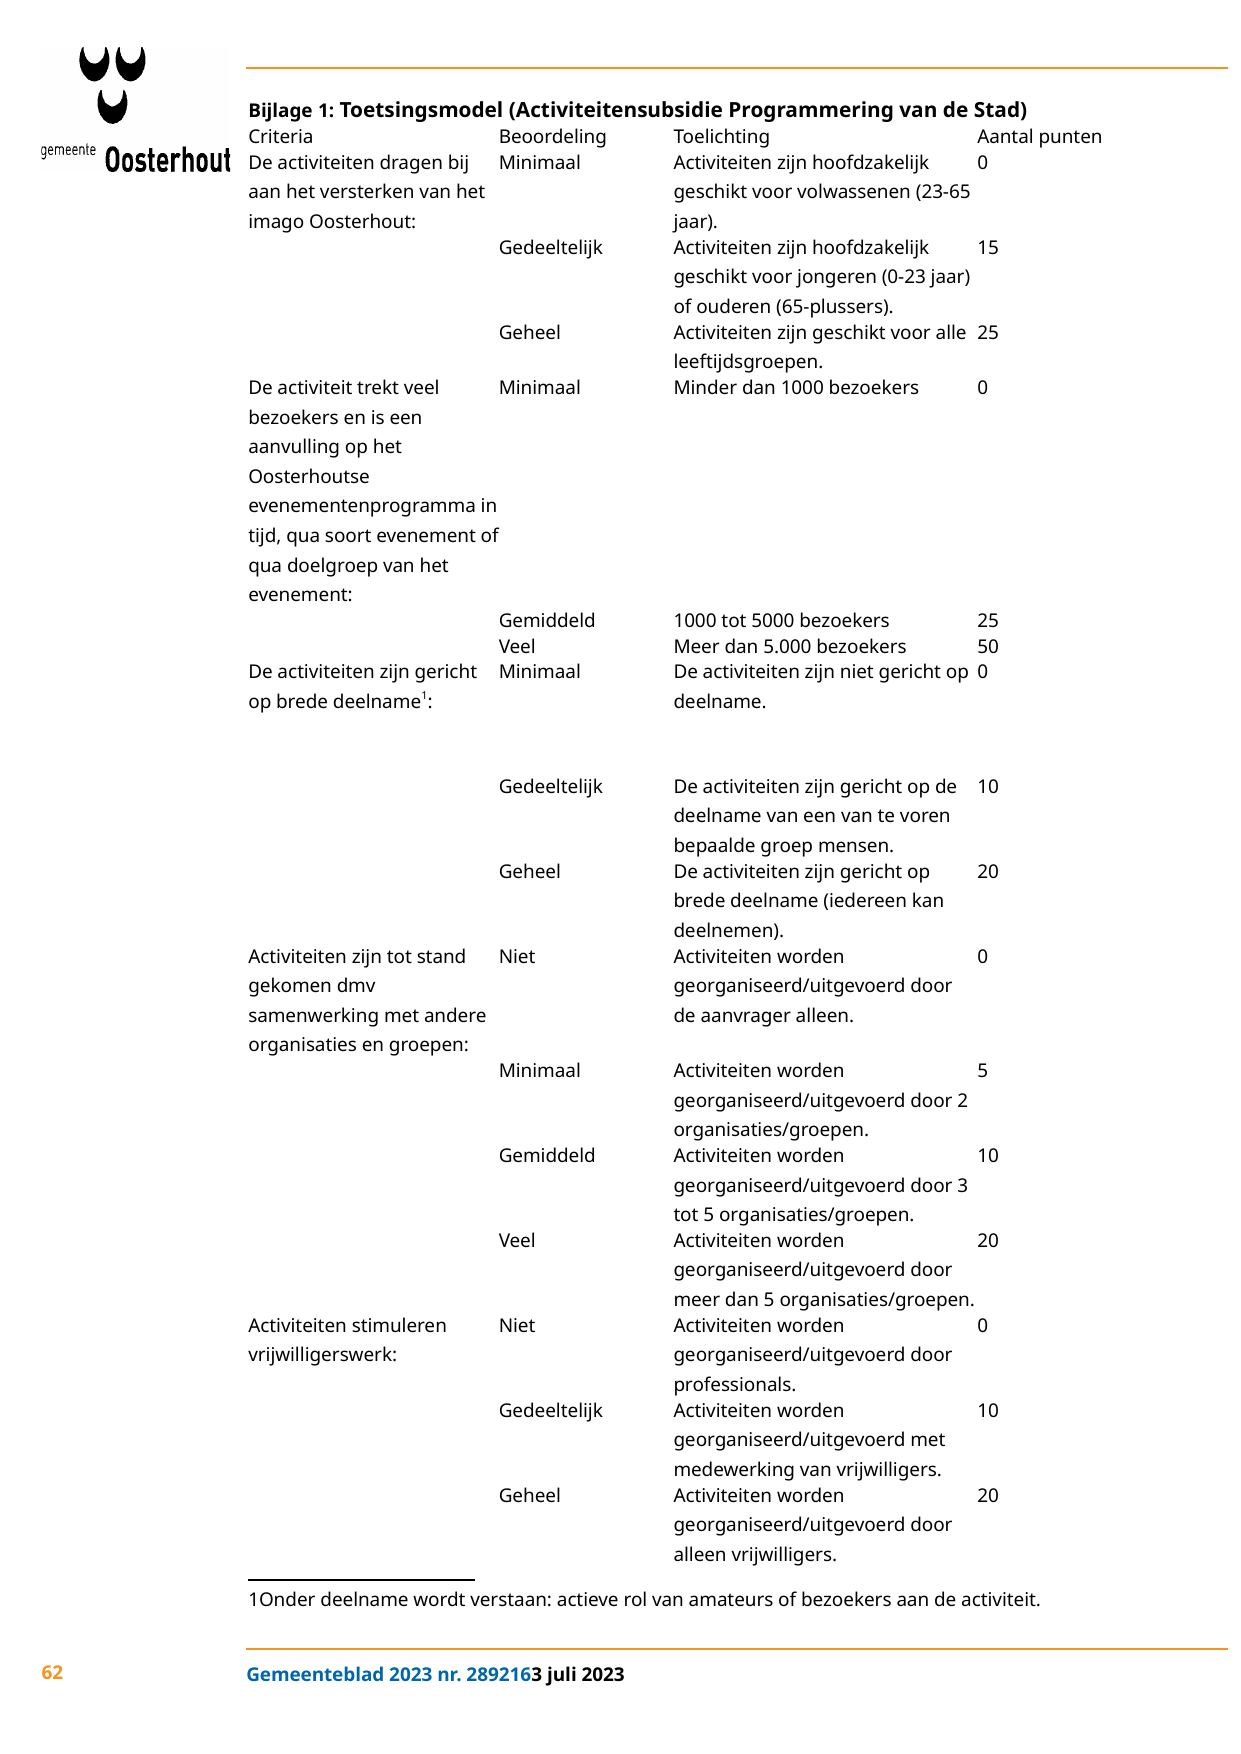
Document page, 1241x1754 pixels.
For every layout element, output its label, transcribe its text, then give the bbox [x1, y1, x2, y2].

table_cell Niet [499, 943, 673, 1057]
table_cell Activiteiten worden georganiseerd/uitgevoerd door meer dan 5 organisaties/groepen. [673, 1227, 977, 1312]
table_cell [248, 234, 498, 319]
table_cell 0 [977, 659, 1152, 773]
table_cell Geheel [499, 319, 673, 374]
table_header Beoordeling [499, 124, 673, 149]
table_cell 5 [977, 1057, 1152, 1142]
table_cell Minimaal [499, 1057, 673, 1142]
table_cell Geheel [499, 1482, 673, 1567]
table_cell De activiteiten zijn gericht op brede deelname (iedereen kan deelnemen). [673, 858, 977, 943]
table_cell [248, 1397, 498, 1482]
table_cell Veel [499, 633, 673, 658]
table_cell Activiteiten worden georganiseerd/uitgevoerd door professionals. [673, 1312, 977, 1397]
table_header Criteria [248, 124, 498, 149]
table_cell De activiteiten zijn gericht op brede deelname: [248, 659, 498, 773]
table_header Toelichting [673, 124, 977, 149]
table_cell Gedeeltelijk [499, 234, 673, 319]
table_cell 50 [977, 633, 1152, 658]
table_cell [248, 773, 498, 858]
table_cell Activiteiten zijn tot stand gekomen dmv samenwerking met andere organisaties en groepen: [248, 943, 498, 1057]
table_cell Activiteiten worden georganiseerd/uitgevoerd met medewerking van vrijwilligers. [673, 1397, 977, 1482]
table_cell 0 [977, 149, 1152, 234]
picture [41, 47, 231, 172]
table_cell Activiteiten worden georganiseerd/uitgevoerd door alleen vrijwilligers. [673, 1482, 977, 1567]
table_cell [248, 858, 498, 943]
table_cell De activiteiten dragen bij aan het versterken van het imago Oosterhout: [248, 149, 498, 234]
table_cell [248, 1142, 498, 1227]
table_cell [248, 607, 498, 633]
table_cell Minimaal [499, 149, 673, 234]
table_cell 15 [977, 234, 1152, 319]
table_cell Activiteiten worden georganiseerd/uitgevoerd door 3 tot 5 organisaties/groepen. [673, 1142, 977, 1227]
table_cell 0 [977, 374, 1152, 607]
table_cell Minimaal [499, 374, 673, 607]
table_cell Activiteiten worden georganiseerd/uitgevoerd door de aanvrager alleen. [673, 943, 977, 1057]
table_cell Veel [499, 1227, 673, 1312]
table_cell Gemiddeld [499, 607, 673, 633]
table_cell [248, 1482, 498, 1567]
table_cell 10 [977, 773, 1152, 858]
table_cell 25 [977, 607, 1152, 633]
table_cell 1000 tot 5000 bezoekers [673, 607, 977, 633]
table_cell Activiteiten zijn hoofdzakelijk geschikt voor jongeren (0-23 jaar) of ouderen (65-plussers). [673, 234, 977, 319]
table_cell 25 [977, 319, 1152, 374]
table_cell [248, 319, 498, 374]
table_cell Meer dan 5.000 bezoekers [673, 633, 977, 658]
table_cell Geheel [499, 858, 673, 943]
table_cell Activiteiten worden georganiseerd/uitgevoerd door 2 organisaties/groepen. [673, 1057, 977, 1142]
table_cell Minimaal [499, 659, 673, 773]
table_cell [248, 633, 498, 658]
table_cell [248, 1057, 498, 1142]
table_cell 0 [977, 1312, 1152, 1397]
table_cell De activiteiten zijn gericht op de deelname van een van te voren bepaalde groep mensen. [673, 773, 977, 858]
table_cell Activiteiten stimuleren vrijwilligerswerk: [248, 1312, 498, 1397]
table_cell Gedeeltelijk [499, 1397, 673, 1482]
table_cell Minder dan 1000 bezoekers [673, 374, 977, 607]
table_cell Gemiddeld [499, 1142, 673, 1227]
text Bijlage 1: Toetsingsmodel (Activiteitensubsidie Programmering van de Stad) [248, 95, 1152, 123]
table_header Aantal punten [977, 124, 1152, 149]
table_cell 20 [977, 1482, 1152, 1567]
table_cell De activiteit trekt veel bezoekers en is een aanvulling op het Oosterhoutse evenementenprogramma in tijd, qua soort evenement of qua doelgroep van het evenement: [248, 374, 498, 607]
table_cell 20 [977, 858, 1152, 943]
table_cell Activiteiten zijn hoofdzakelijk geschikt voor volwassenen (23-65 jaar). [673, 149, 977, 234]
table_cell Gedeeltelijk [499, 773, 673, 858]
table_cell [248, 1227, 498, 1312]
table_cell Activiteiten zijn geschikt voor alle leeftijdsgroepen. [673, 319, 977, 374]
table_cell De activiteiten zijn niet gericht op deelname. [673, 659, 977, 773]
table_cell Niet [499, 1312, 673, 1397]
table_cell 10 [977, 1142, 1152, 1227]
table_cell 20 [977, 1227, 1152, 1312]
table_cell 0 [977, 943, 1152, 1057]
table_cell 10 [977, 1397, 1152, 1482]
